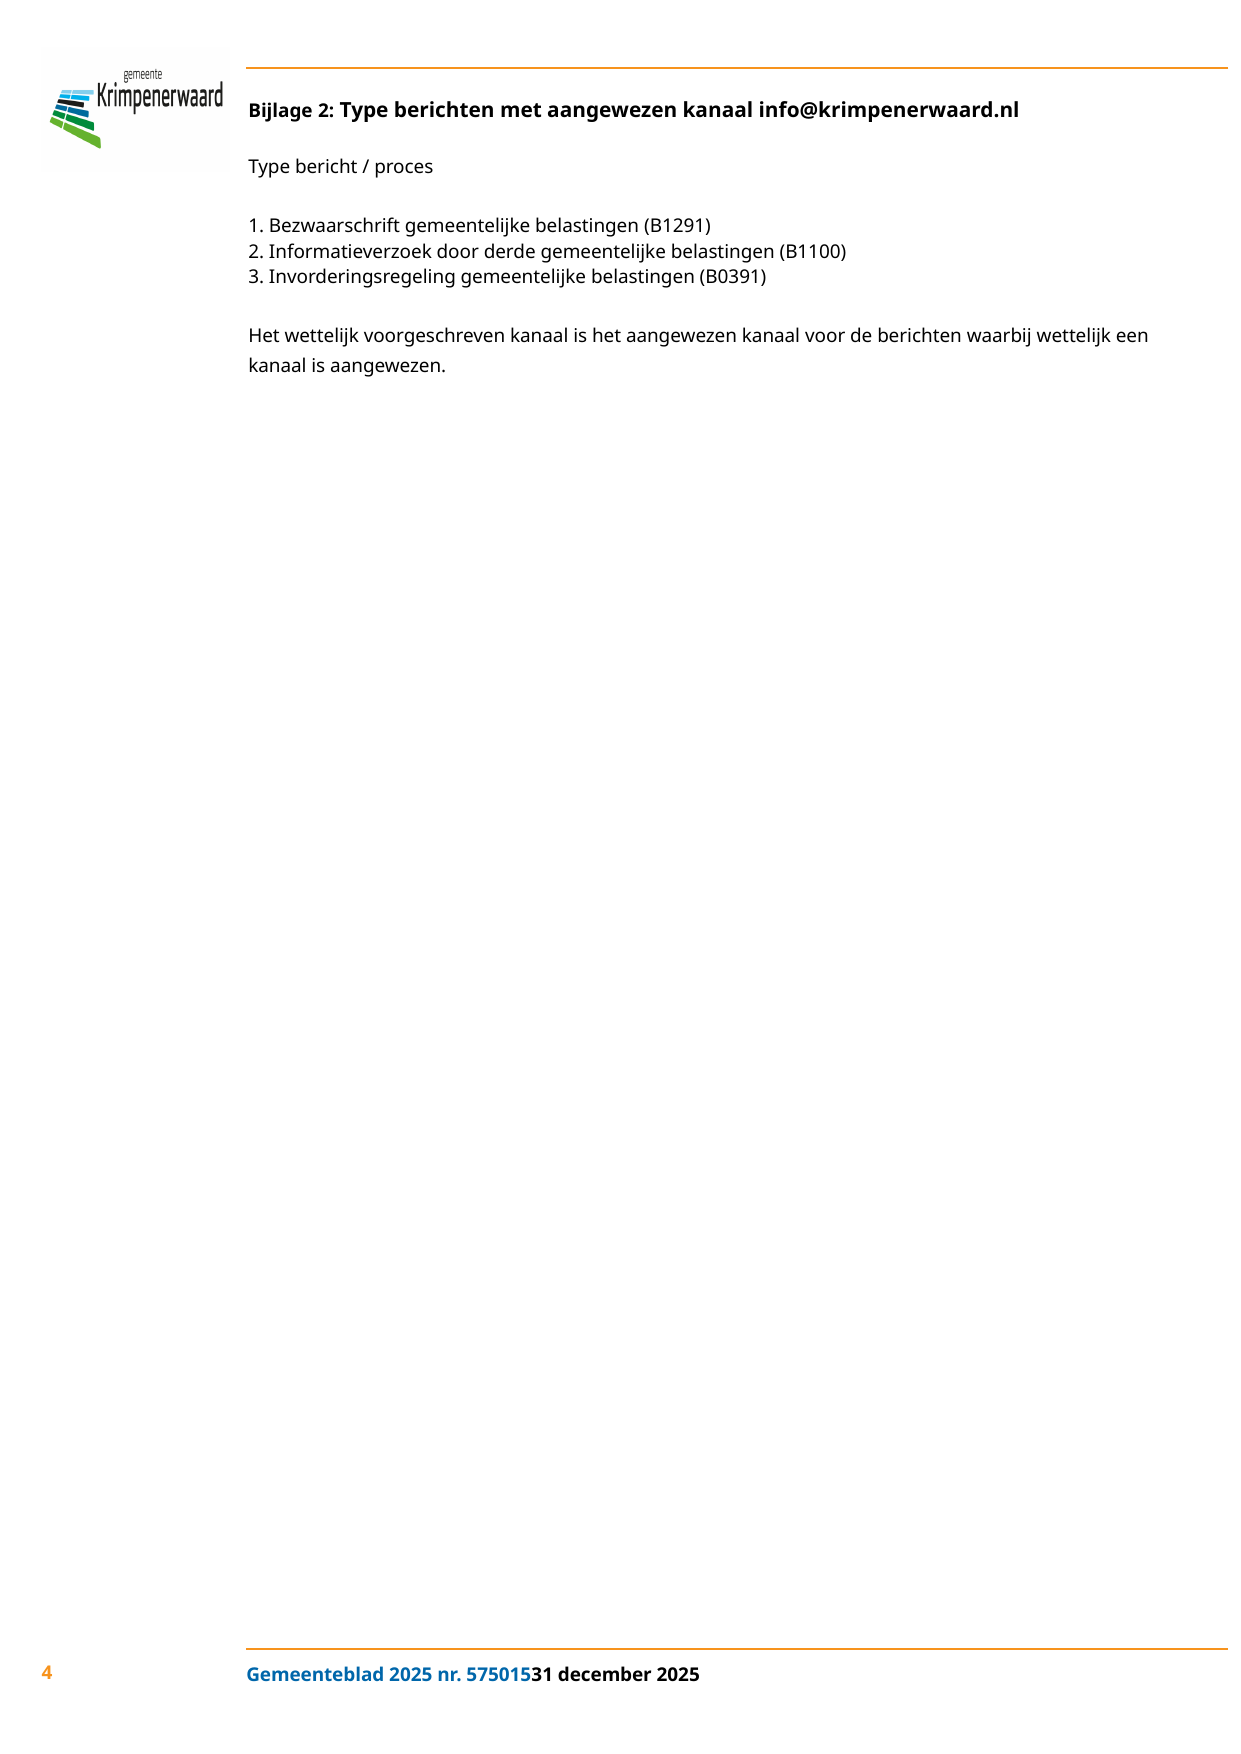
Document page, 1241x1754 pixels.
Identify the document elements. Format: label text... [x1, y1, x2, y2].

text Type bericht / proces [248, 153, 1152, 179]
table_cell 3. Invorderingsregeling gemeentelijke belastingen (B0391) [248, 264, 1152, 289]
picture [41, 47, 231, 172]
table_cell 2. Informatieverzoek door derde gemeentelijke belastingen (B1100) [248, 238, 1152, 264]
text Bijlage 2: Type berichten met aangewezen kanaal info@krimpenerwaard.nl [248, 95, 1152, 123]
text Het wettelijk voorgeschreven kanaal is het aangewezen kanaal voor de berichten waarbij wettelijk een kanaal is aangewezen. [248, 322, 1152, 377]
table_header 1. Bezwaarschrift gemeentelijke belastingen (B1291) [248, 212, 1152, 238]
